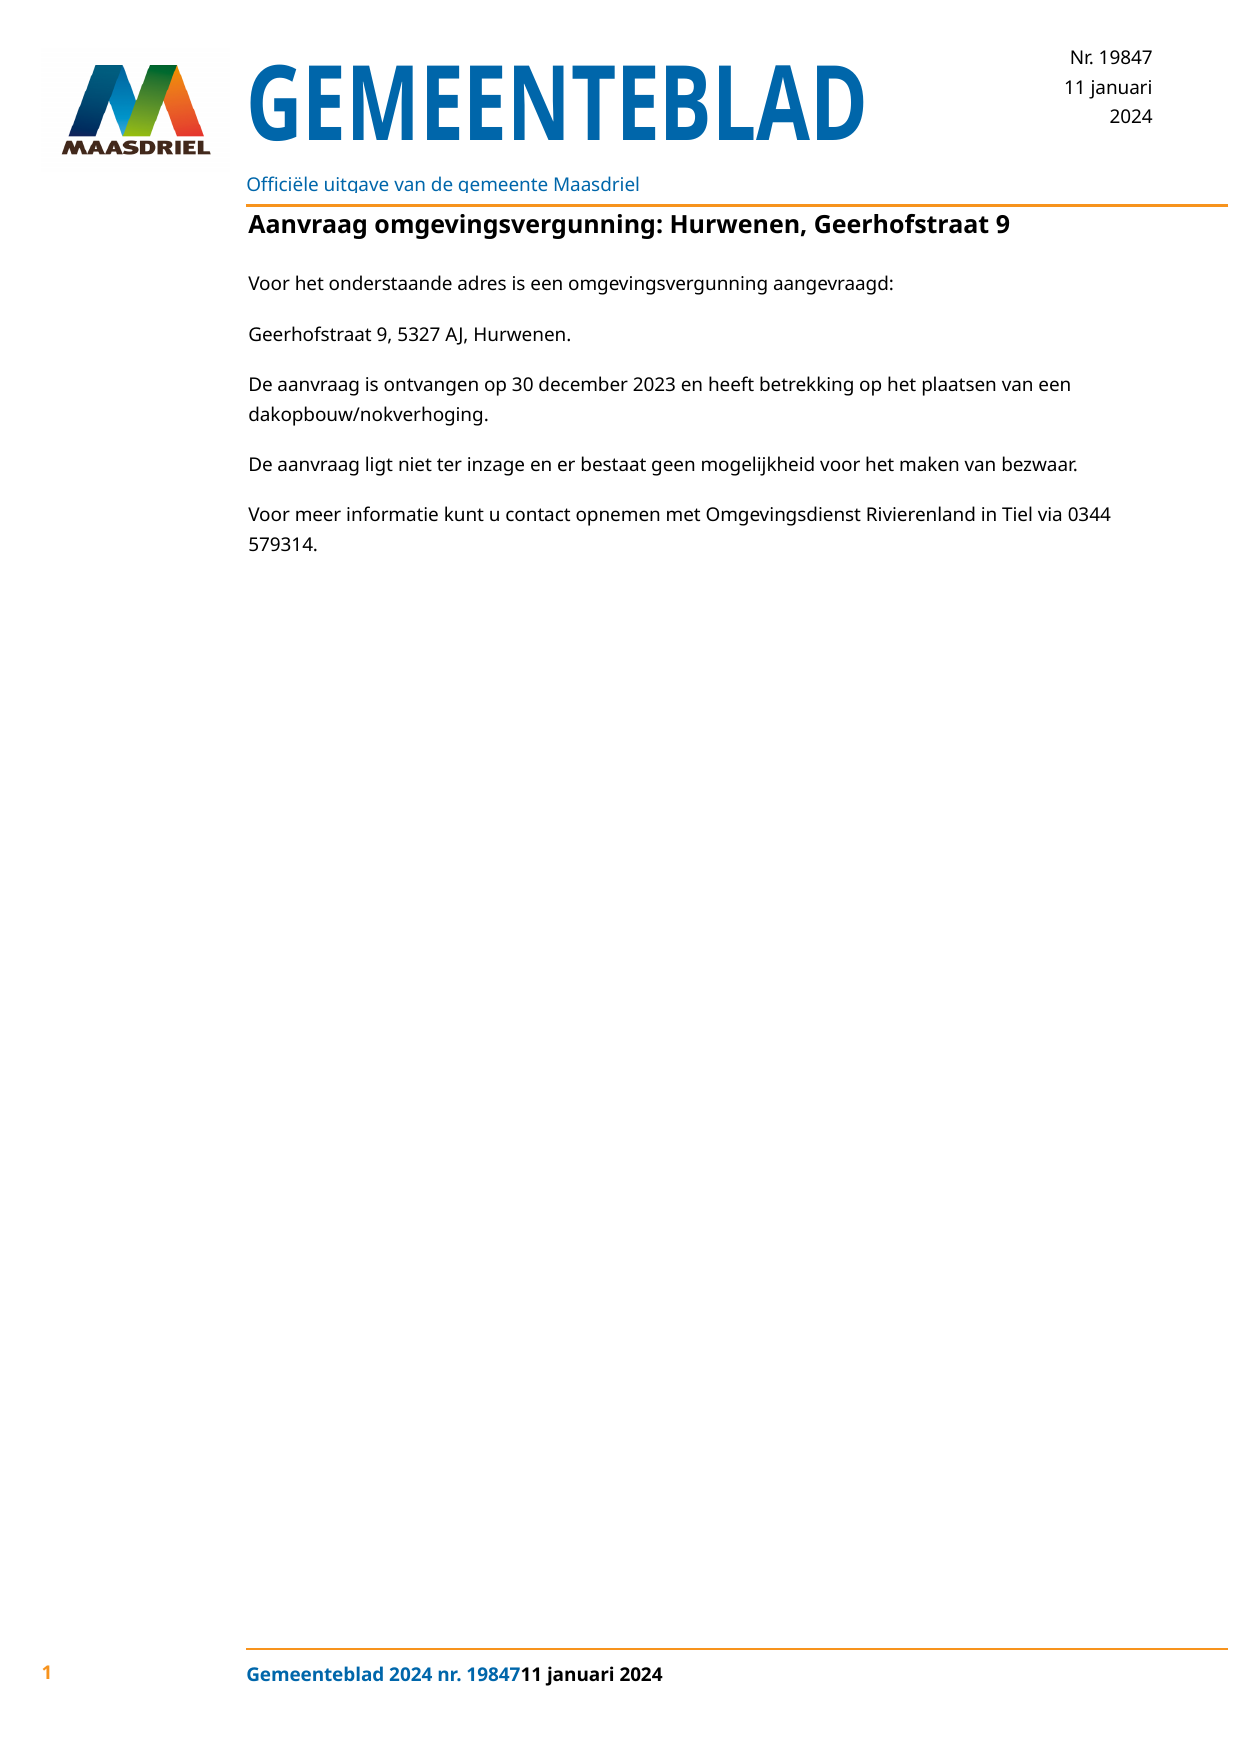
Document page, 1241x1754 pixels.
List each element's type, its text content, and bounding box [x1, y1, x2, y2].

text Aanvraag omgevingsvergunning: Hurwenen, Geerhofstraat 9 [248, 207, 1152, 241]
text Voor het onderstaande adres is een omgevingsvergunning aangevraagd: [248, 270, 1152, 296]
picture [41, 47, 231, 172]
text Geerhofstraat 9, 5327 AJ, Hurwenen. [248, 321, 1152, 346]
text De aanvraag ligt niet ter inzage en er bestaat geen mogelijkheid voor het maken van bezwaar. [248, 451, 1152, 477]
text De aanvraag is ontvangen op 30 december 2023 en heeft betrekking op het plaatsen van een dakopbouw/nokverhoging. [248, 371, 1152, 426]
text Voor meer informatie kunt u contact opnemen met Omgevingsdienst Rivierenland in Tiel via 0344 579314. [248, 502, 1152, 557]
